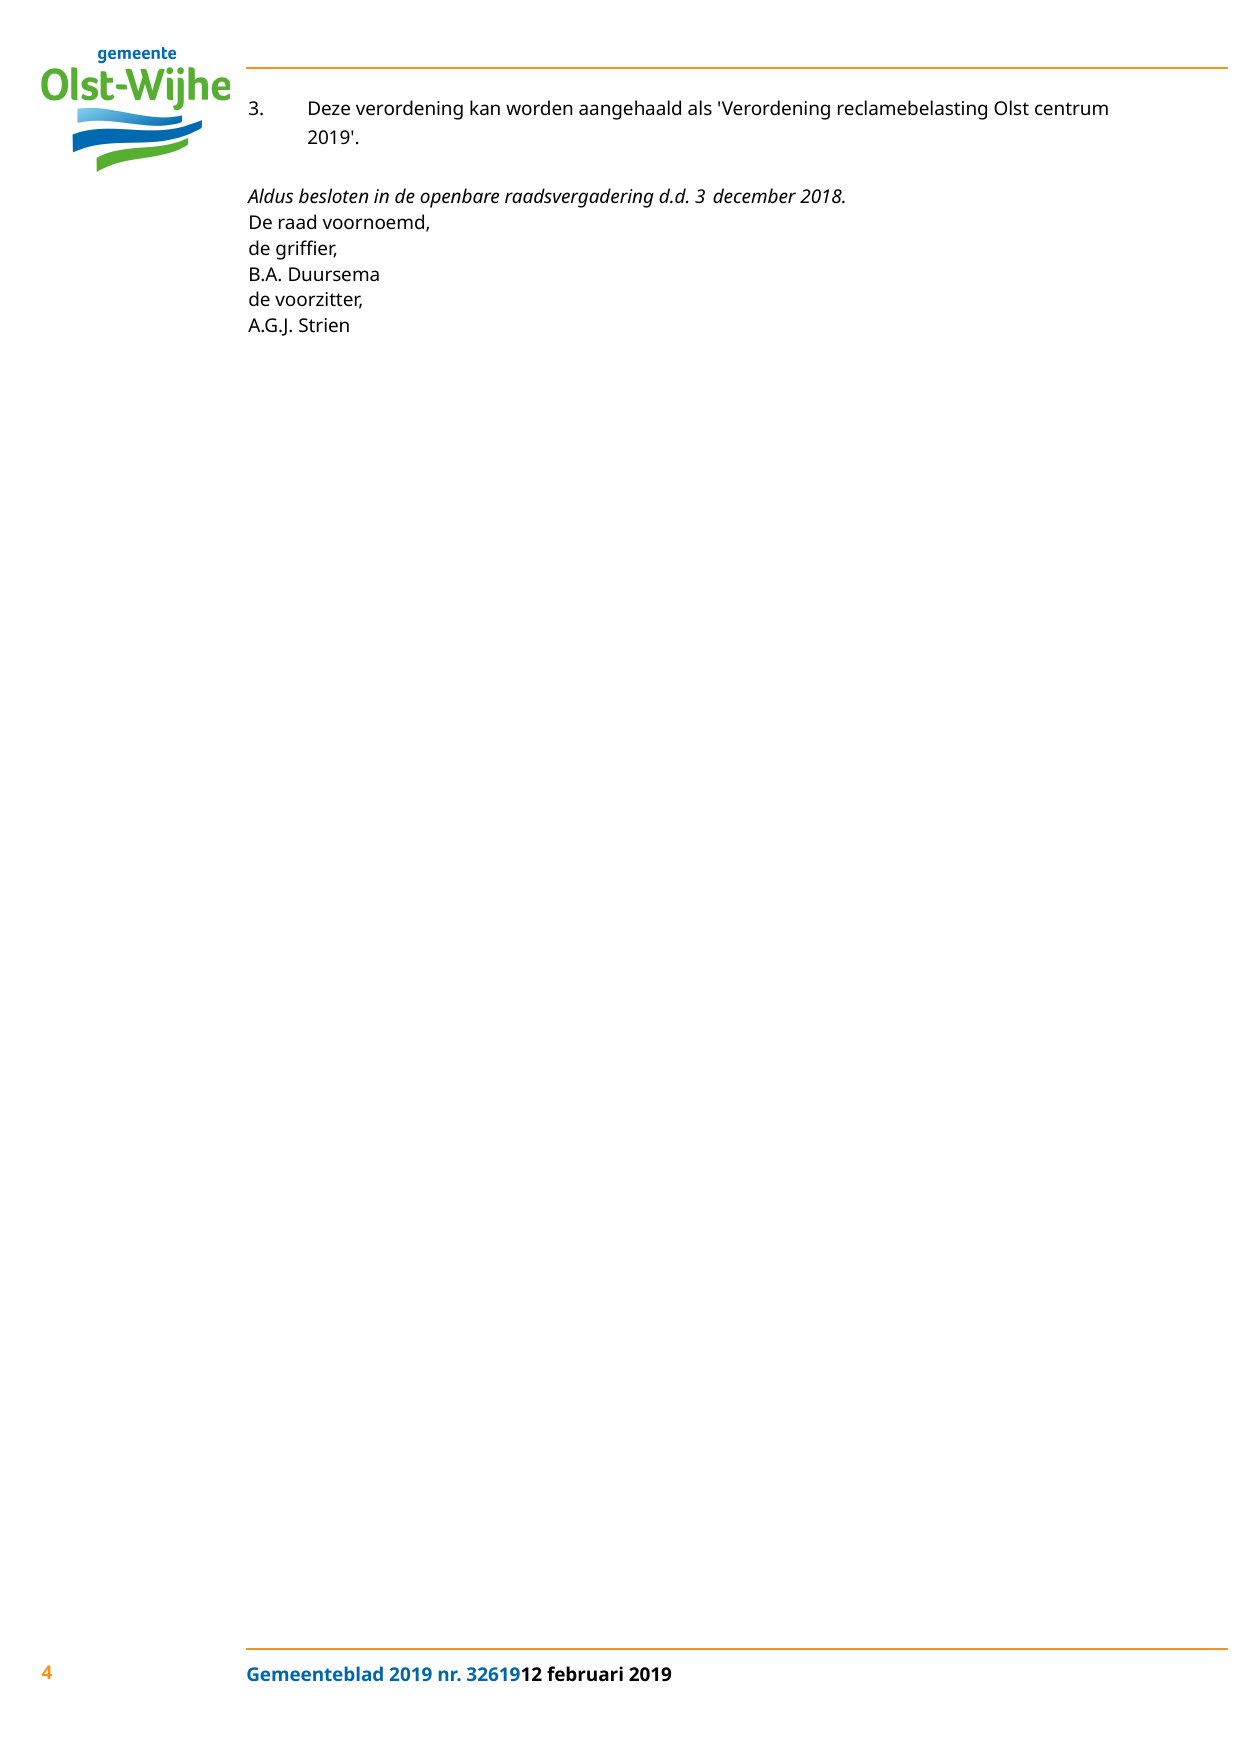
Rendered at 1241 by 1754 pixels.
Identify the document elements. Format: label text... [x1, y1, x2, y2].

list Deze verordening kan worden aangehaald als 'Verordening reclamebelasting Olst centrum 2019'. [248, 95, 1152, 150]
text de griffier, [248, 235, 1152, 261]
text B.A. Duursema [248, 261, 1152, 286]
picture [41, 47, 231, 172]
text De raad voornoemd, [248, 209, 1152, 235]
text de voorzitter, [248, 286, 1152, 312]
text A.G.J. Strien [248, 312, 1152, 338]
text Aldus besloten in de openbare raadsvergadering d.d. 3 december 2018. [248, 183, 1152, 209]
